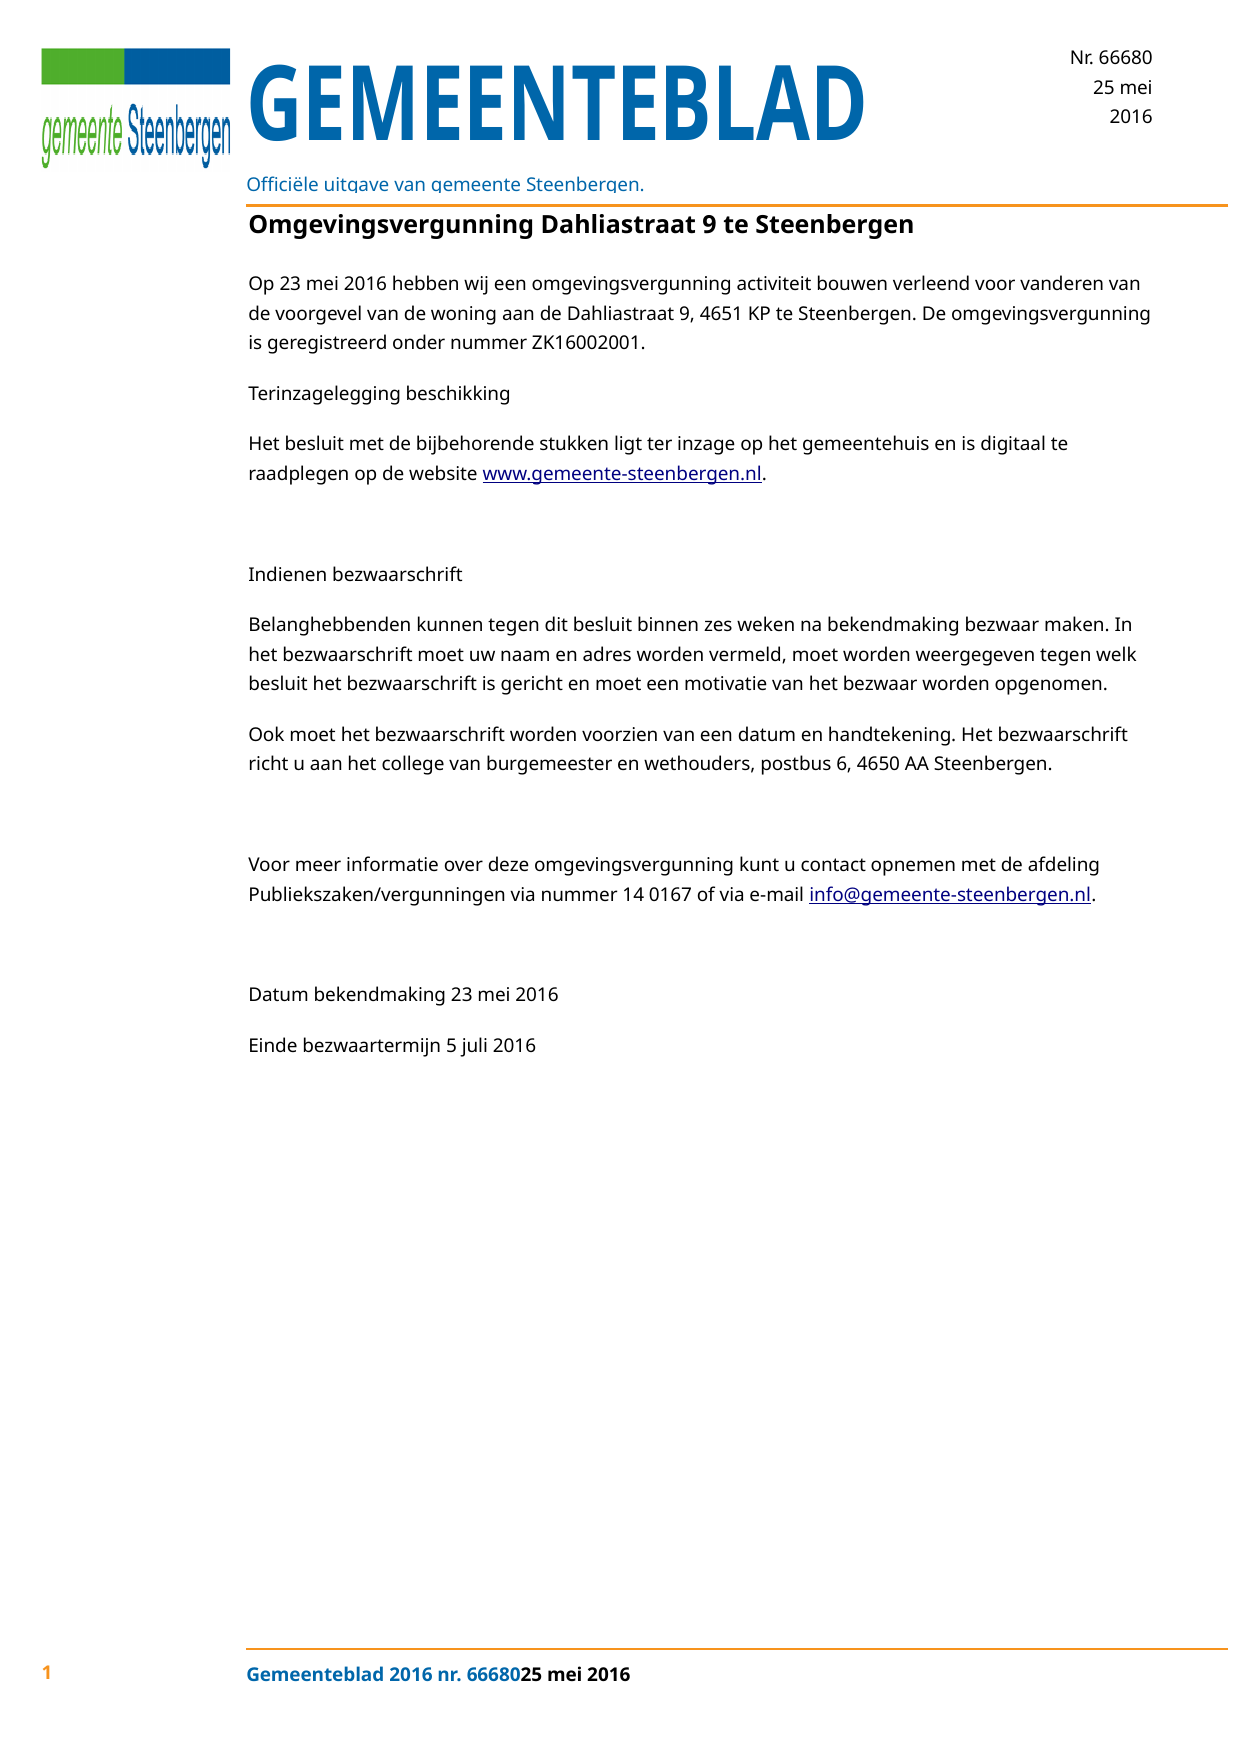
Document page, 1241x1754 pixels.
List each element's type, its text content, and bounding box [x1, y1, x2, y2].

picture [41, 47, 231, 172]
text Voor meer informatie over deze omgevingsvergunning kunt u contact opnemen met de afdeling Publiekszaken/vergunningen via nummer 14 0167 of via e-mail info@gemeente-steenbergen.nl. [248, 851, 1152, 906]
text Het besluit met de bijbehorende stukken ligt ter inzage op het gemeentehuis en is digitaal te raadplegen op de website www.gemeente-steenbergen.nl. [248, 430, 1152, 486]
text Omgevingsvergunning Dahliastraat 9 te Steenbergen [248, 207, 1152, 241]
text Belanghebbenden kunnen tegen dit besluit binnen zes weken na bekendmaking bezwaar maken. In het bezwaarschrift moet uw naam en adres worden vermeld, moet worden weergegeven tegen welk besluit het bezwaarschrift is gericht en moet een motivatie van het bezwaar worden opgenomen. [248, 611, 1152, 696]
text Op 23 mei 2016 hebben wij een omgevingsvergunning activiteit bouwen verleend voor vanderen van de voorgevel van de woning aan de Dahliastraat 9, 4651 KP te Steenbergen. De omgevingsvergunning is geregistreerd onder nummer ZK16002001. [248, 270, 1152, 355]
text Indienen bezwaarschrift [248, 561, 1152, 586]
text Einde bezwaartermijn 5 juli 2016 [248, 1032, 1152, 1058]
text Terinzagelegging beschikking [248, 380, 1152, 406]
text Ook moet het bezwaarschrift worden voorzien van een datum en handtekening. Het bezwaarschrift richt u aan het college van burgemeester en wethouders, postbus 6, 4650 AA Steenbergen. [248, 721, 1152, 776]
text Datum bekendmaking 23 mei 2016 [248, 982, 1152, 1007]
